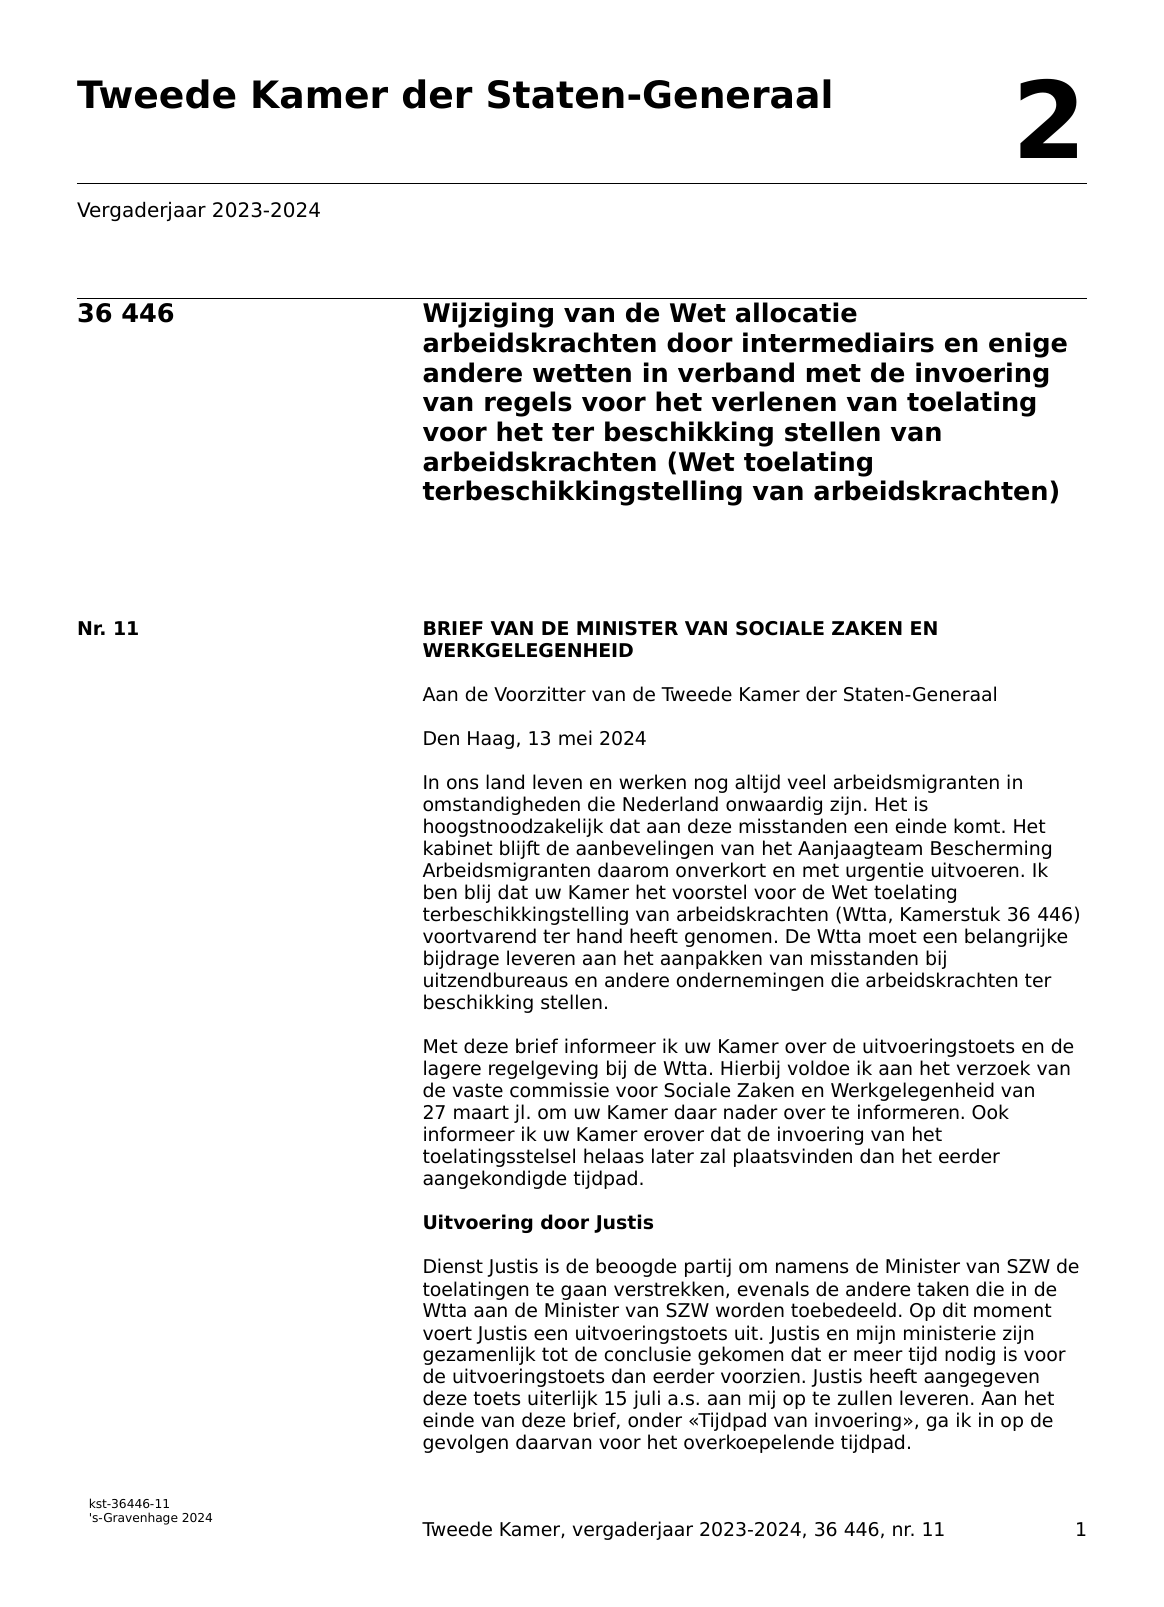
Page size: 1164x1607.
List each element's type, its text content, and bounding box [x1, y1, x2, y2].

subtitle Uitvoering door Justis [422, 1212, 1087, 1234]
table_cell Vergaderjaar 2023-2024 [77, 184, 1087, 298]
text Met deze brief informeer ik uw Kamer over de uitvoeringstoets en de lagere regelgeving bij de Wtta. Hierbij voldoe ik aan het verzoek van de vaste commissie voor Sociale Zaken en Werkgelegenheid van 27 maart jl. om uw Kamer daar nader over te informeren. Ook informeer ik uw Kamer erover dat de invoering van het toelatingsstelsel helaas later zal plaatsvinden dan het eerder aangekondigde tijdpad. [422, 1036, 1087, 1190]
text 's-Gravenhage 2024 [88, 1511, 323, 1525]
subtitle Nr. 11 BRIEF VAN DE MINISTER VAN SOCIALE ZAKEN EN WERKGELEGENHEID [77, 618, 1087, 662]
text In ons land leven en werken nog altijd veel arbeidsmigranten in omstandigheden die Nederland onwaardig zijn. Het is hoogstnoodzakelijk dat aan deze misstanden een einde komt. Het kabinet blijft de aanbevelingen van het Aanjaagteam Bescherming Arbeidsmigranten daarom onverkort en met urgentie uitvoeren. Ik ben blij dat uw Kamer het voorstel voor de Wet toelating terbeschikkingstelling van arbeidskrachten (Wtta, Kamerstuk 36 446) voortvarend ter hand heeft genomen. De Wtta moet een belangrijke bijdrage leveren aan het aanpakken van misstanden bij uitzendbureaus en andere ondernemingen die arbeidskrachten ter beschikking stellen. [422, 772, 1087, 1014]
text kst-36446-11 [88, 1497, 323, 1511]
text Dienst Justis is de beoogde partij om namens de Minister van SZW de toelatingen te gaan verstrekken, evenals de andere taken die in de Wtta aan de Minister van SZW worden toebedeeld. Op dit moment voert Justis een uitvoeringstoets uit. Justis en mijn ministerie zijn gezamenlijk tot de conclusie gekomen dat er meer tijd nodig is voor de uitvoeringstoets dan eerder voorzien. Justis heeft aangegeven deze toets uiterlijk 15 juli a.s. aan mij op te zullen leveren. Aan het einde van deze brief, onder «Tijdpad van invoering», ga ik in op de gevolgen daarvan voor het overkoepelende tijdpad. [422, 1256, 1087, 1454]
text Aan de Voorzitter van de Tweede Kamer der Staten-Generaal [422, 684, 1087, 706]
table_header 2 [886, 59, 1087, 183]
text Den Haag, 13 mei 2024 [422, 728, 1087, 750]
table_header Tweede Kamer der Staten-Generaal [77, 59, 886, 183]
subtitle 36 446 Wijziging van de Wet allocatie arbeidskrachten door intermediairs en enige andere wetten in verband met de invoering van regels voor het verlenen van toelating voor het ter beschikking stellen van arbeidskrachten (Wet toelating terbeschikkingstelling van arbeidskrachten) [77, 299, 1087, 507]
